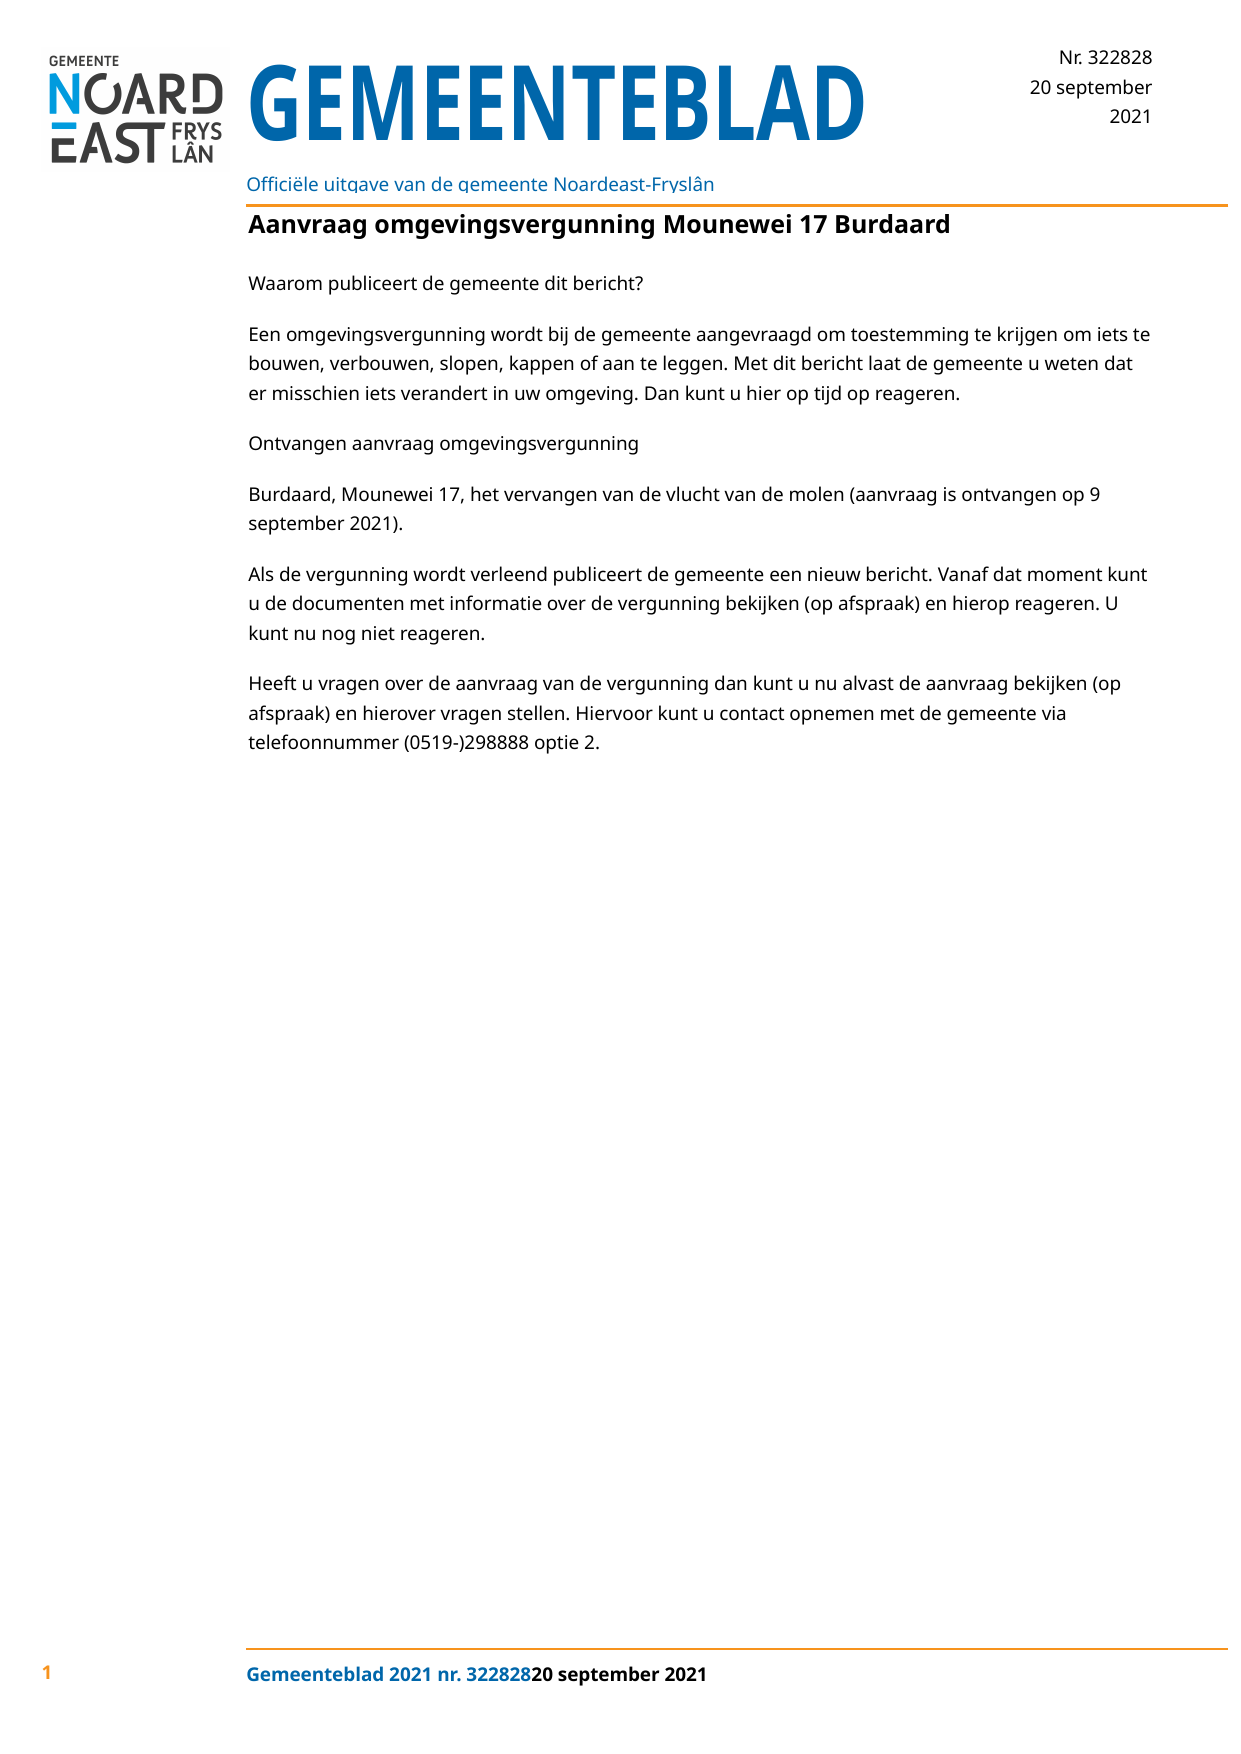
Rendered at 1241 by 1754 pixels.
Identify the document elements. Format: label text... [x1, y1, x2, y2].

text Ontvangen aanvraag omgevingsvergunning [248, 430, 1152, 456]
text Burdaard, Mounewei 17, het vervangen van de vlucht van de molen (aanvraag is ontvangen op 9 september 2021). [248, 481, 1152, 536]
text Heeft u vragen over de aanvraag van de vergunning dan kunt u nu alvast de aanvraag bekijken (op afspraak) en hierover vragen stellen. Hiervoor kunt u contact opnemen met de gemeente via telefoonnummer (0519-)298888 optie 2. [248, 670, 1152, 755]
text Waarom publiceert de gemeente dit bericht? [248, 270, 1152, 296]
text Een omgevingsvergunning wordt bij de gemeente aangevraagd om toestemming te krijgen om iets te bouwen, verbouwen, slopen, kappen of aan te leggen. Met dit bericht laat de gemeente u weten dat er misschien iets verandert in uw omgeving. Dan kunt u hier op tijd op reageren. [248, 321, 1152, 406]
picture [41, 47, 231, 172]
text Als de vergunning wordt verleend publiceert de gemeente een nieuw bericht. Vanaf dat moment kunt u de documenten met informatie over de vergunning bekijken (op afspraak) en hierop reageren. U kunt nu nog niet reageren. [248, 561, 1152, 646]
text Aanvraag omgevingsvergunning Mounewei 17 Burdaard [248, 207, 1152, 241]
